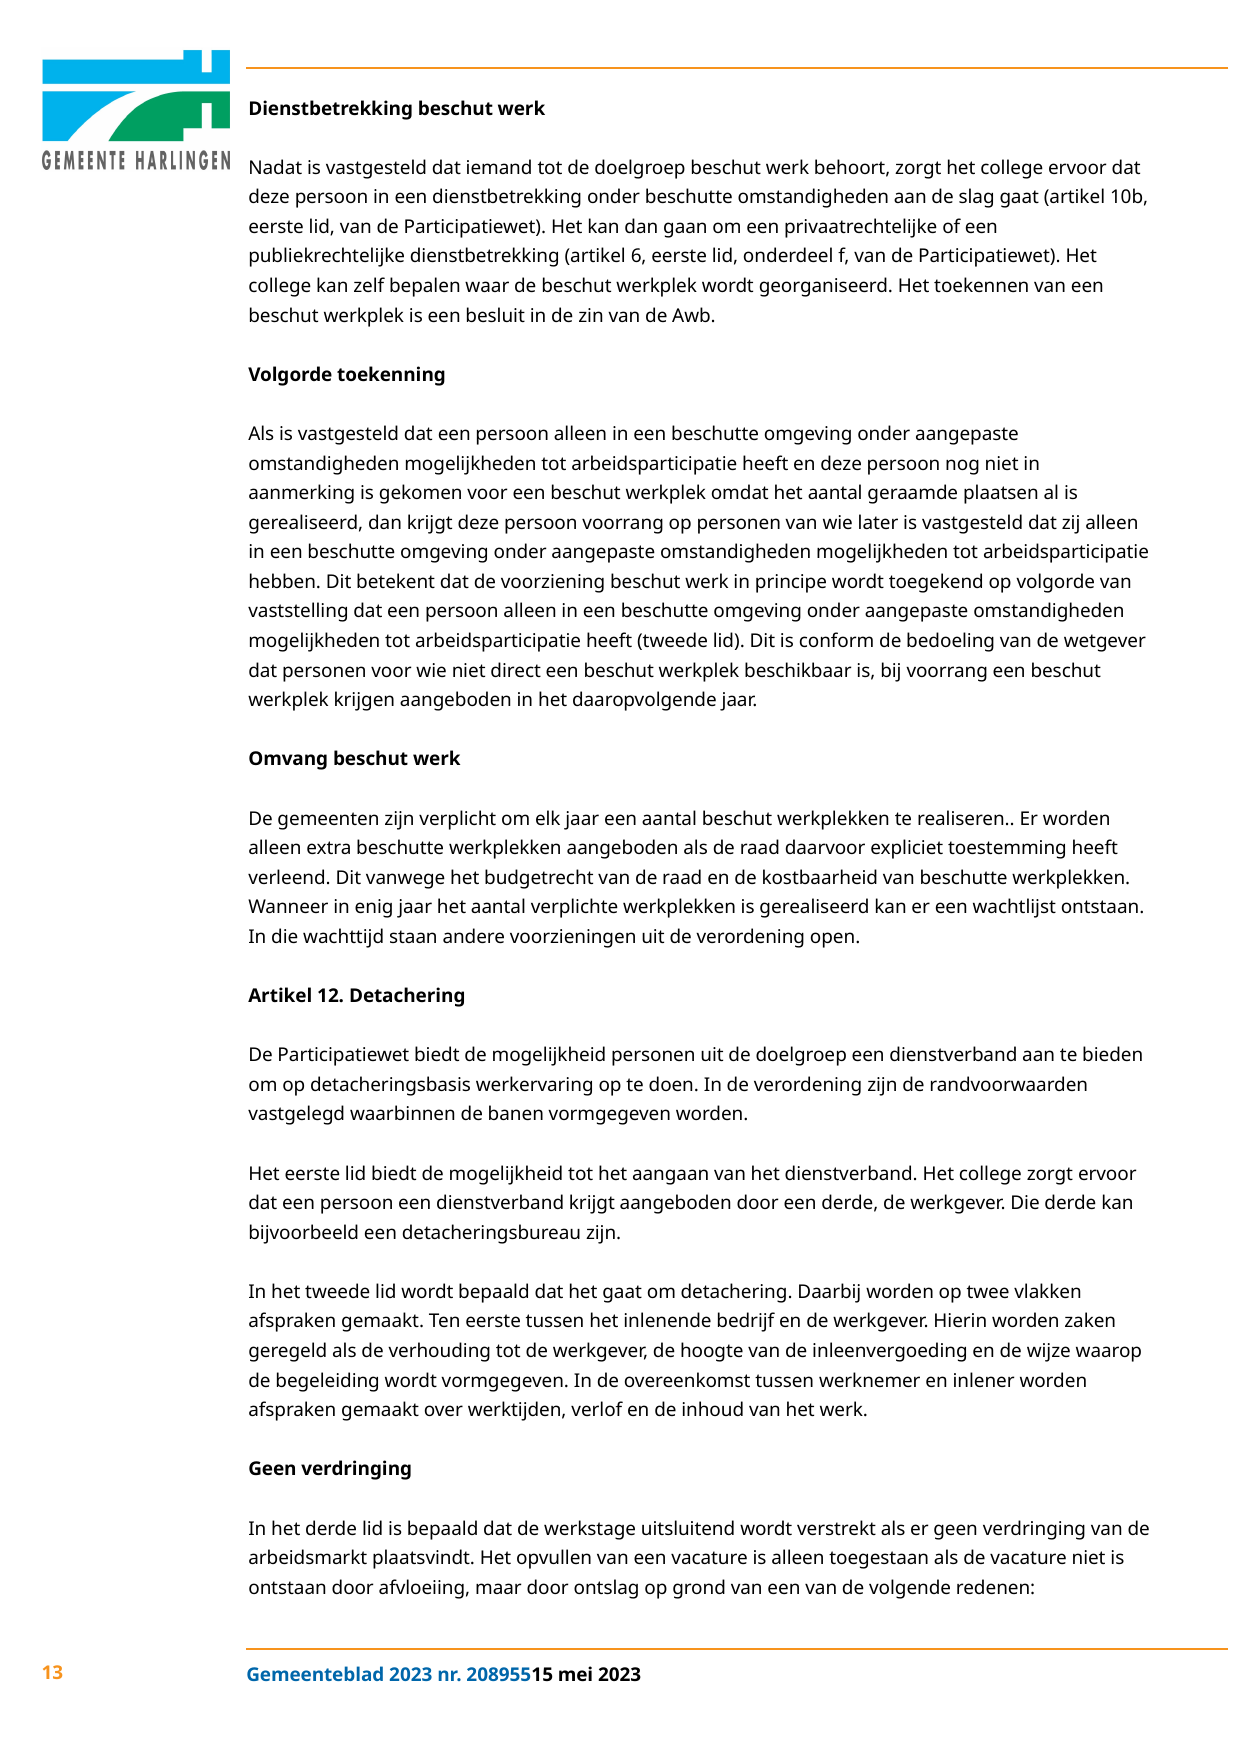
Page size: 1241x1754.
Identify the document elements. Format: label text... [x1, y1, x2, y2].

text Als is vastgesteld dat een persoon alleen in een beschutte omgeving onder aangepaste omstandigheden mogelijkheden tot arbeidsparticipatie heeft en deze persoon nog niet in aanmerking is gekomen voor een beschut werkplek omdat het aantal geraamde plaatsen al is gerealiseerd, dan krijgt deze persoon voorrang op personen van wie later is vastgesteld dat zij alleen in een beschutte omgeving onder aangepaste omstandigheden mogelijkheden tot arbeidsparticipatie hebben. Dit betekent dat de voorziening beschut werk in principe wordt toegekend op volgorde van vaststelling dat een persoon alleen in een beschutte omgeving onder aangepaste omstandigheden mogelijkheden tot arbeidsparticipatie heeft (tweede lid). Dit is conform de bedoeling van de wetgever dat personen voor wie niet direct een beschut werkplek beschikbaar is, bij voorrang een beschut werkplek krijgen aangeboden in het daaropvolgende jaar. [248, 420, 1152, 712]
text Geen verdringing [248, 1456, 1152, 1481]
text In het derde lid is bepaald dat de werkstage uitsluitend wordt verstrekt als er geen verdringing van de arbeidsmarkt plaatsvindt. Het opvullen van een vacature is alleen toegestaan als de vacature niet is ontstaan door afvloeiing, maar door ontslag op grond van een van de volgende redenen: [248, 1515, 1152, 1600]
text Dienstbetrekking beschut werk [248, 95, 1152, 121]
text In het tweede lid wordt bepaald dat het gaat om detachering. Daarbij worden op twee vlakken afspraken gemaakt. Ten eerste tussen het inlenende bedrijf en de werkgever. Hierin worden zaken geregeld als de verhouding tot de werkgever, de hoogte van de inleenvergoeding en de wijze waarop de begeleiding wordt vormgegeven. In de overeenkomst tussen werknemer en inlener worden afspraken gemaakt over werktijden, verlof en de inhoud van het werk. [248, 1278, 1152, 1422]
text Volgorde toekenning [248, 361, 1152, 387]
text Nadat is vastgesteld dat iemand tot de doelgroep beschut werk behoort, zorgt het college ervoor dat deze persoon in een dienstbetrekking onder beschutte omstandigheden aan de slag gaat (artikel 10b, eerste lid, van de Participatiewet). Het kan dan gaan om een privaatrechtelijke of een publiekrechtelijke dienstbetrekking (artikel 6, eerste lid, onderdeel f, van de Participatiewet). Het college kan zelf bepalen waar de beschut werkplek wordt georganiseerd. Het toekennen van een beschut werkplek is een besluit in de zin van de Awb. [248, 154, 1152, 328]
text Het eerste lid biedt de mogelijkheid tot het aangaan van het dienstverband. Het college zorgt ervoor dat een persoon een dienstverband krijgt aangeboden door een derde, de werkgever. Die derde kan bijvoorbeeld een detacheringsbureau zijn. [248, 1160, 1152, 1245]
text Artikel 12. Detachering [248, 982, 1152, 1008]
text Omvang beschut werk [248, 746, 1152, 771]
text De Participatiewet biedt de mogelijkheid personen uit de doelgroep een dienstverband aan te bieden om op detacheringsbasis werkervaring op te doen. In de verordening zijn de randvoorwaarden vastgelegd waarbinnen de banen vormgegeven worden. [248, 1041, 1152, 1126]
text De gemeenten zijn verplicht om elk jaar een aantal beschut werkplekken te realiseren.. Er worden alleen extra beschutte werkplekken aangeboden als de raad daarvoor expliciet toestemming heeft verleend. Dit vanwege het budgetrecht van de raad en de kostbaarheid van beschutte werkplekken. Wanneer in enig jaar het aantal verplichte werkplekken is gerealiseerd kan er een wachtlijst ontstaan. In die wachttijd staan andere voorzieningen uit de verordening open. [248, 805, 1152, 949]
picture [41, 47, 231, 172]
